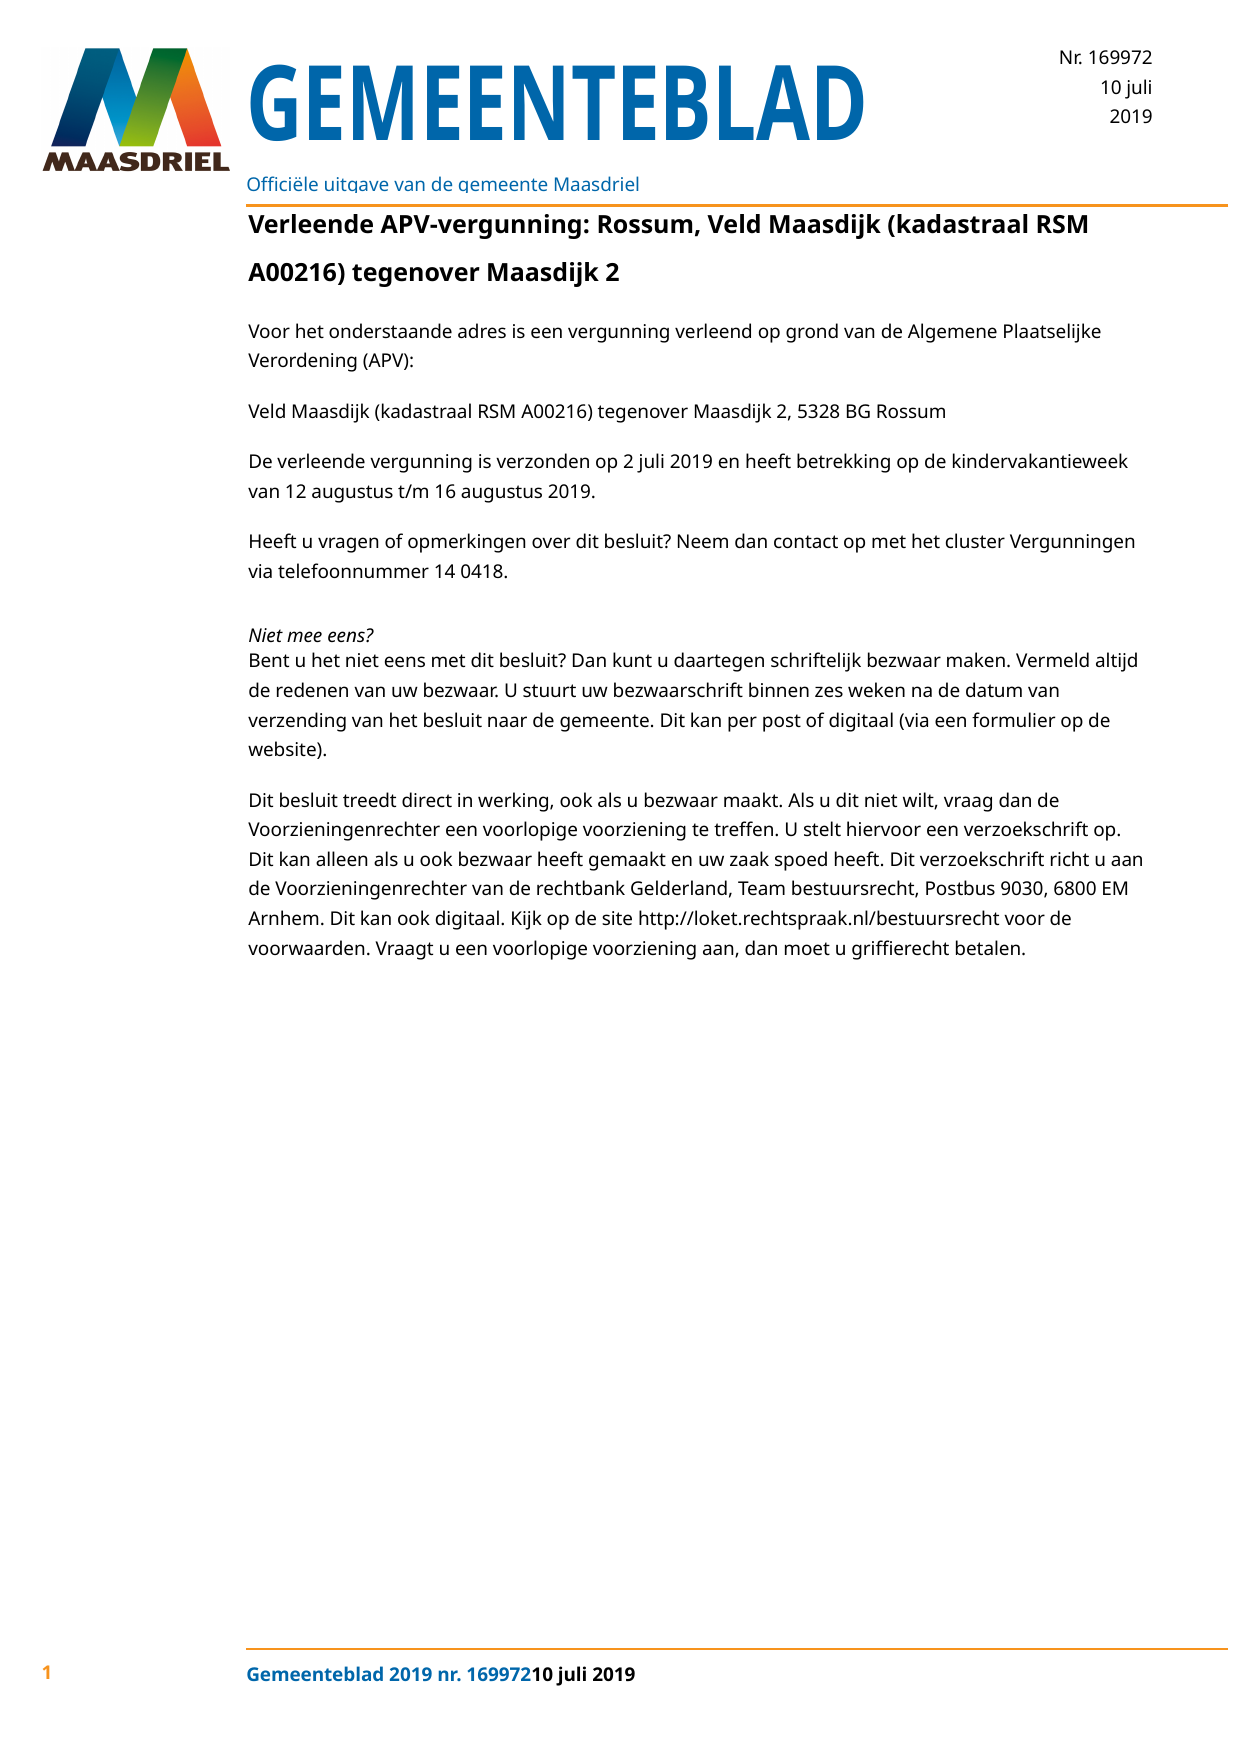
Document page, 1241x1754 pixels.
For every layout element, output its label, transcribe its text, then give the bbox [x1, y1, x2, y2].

text Veld Maasdijk (kadastraal RSM A00216) tegenover Maasdijk 2, 5328 BG Rossum [248, 398, 1152, 424]
text Voor het onderstaande adres is een vergunning verleend op grond van de Algemene Plaatselijke Verordening (APV): [248, 318, 1152, 373]
text Heeft u vragen of opmerkingen over dit besluit? Neem dan contact op met het cluster Vergunningen via telefoonnummer 14 0418. [248, 528, 1152, 584]
picture [41, 47, 231, 172]
text Bent u het niet eens met dit besluit? Dan kunt u daartegen schriftelijk bezwaar maken. Vermeld altijd de redenen van uw bezwaar. U stuurt uw bezwaarschrift binnen zes weken na de datum van verzending van het besluit naar de gemeente. Dit kan per post of digitaal (via een formulier op de website). [248, 648, 1152, 762]
text Verleende APV-vergunning: Rossum, Veld Maasdijk (kadastraal RSM A00216) tegenover Maasdijk 2 [248, 207, 1152, 288]
text Niet mee eens? [248, 622, 1152, 648]
text De verleende vergunning is verzonden op 2 juli 2019 en heeft betrekking op de kindervakantieweek van 12 augustus t/m 16 augustus 2019. [248, 448, 1152, 504]
text Dit besluit treedt direct in werking, ook als u bezwaar maakt. Als u dit niet wilt, vraag dan de Voorzieningenrechter een voorlopige voorziening te treffen. U stelt hiervoor een verzoekschrift op. Dit kan alleen als u ook bezwaar heeft gemaakt en uw zaak spoed heeft. Dit verzoekschrift richt u aan de Voorzieningenrechter van de rechtbank Gelderland, Team bestuursrecht, Postbus 9030, 6800 EM Arnhem. Dit kan ook digitaal. Kijk op de site http://loket.rechtspraak.nl/bestuursrecht voor de voorwaarden. Vraagt u een voorlopige voorziening aan, dan moet u griffierecht betalen. [248, 787, 1152, 960]
